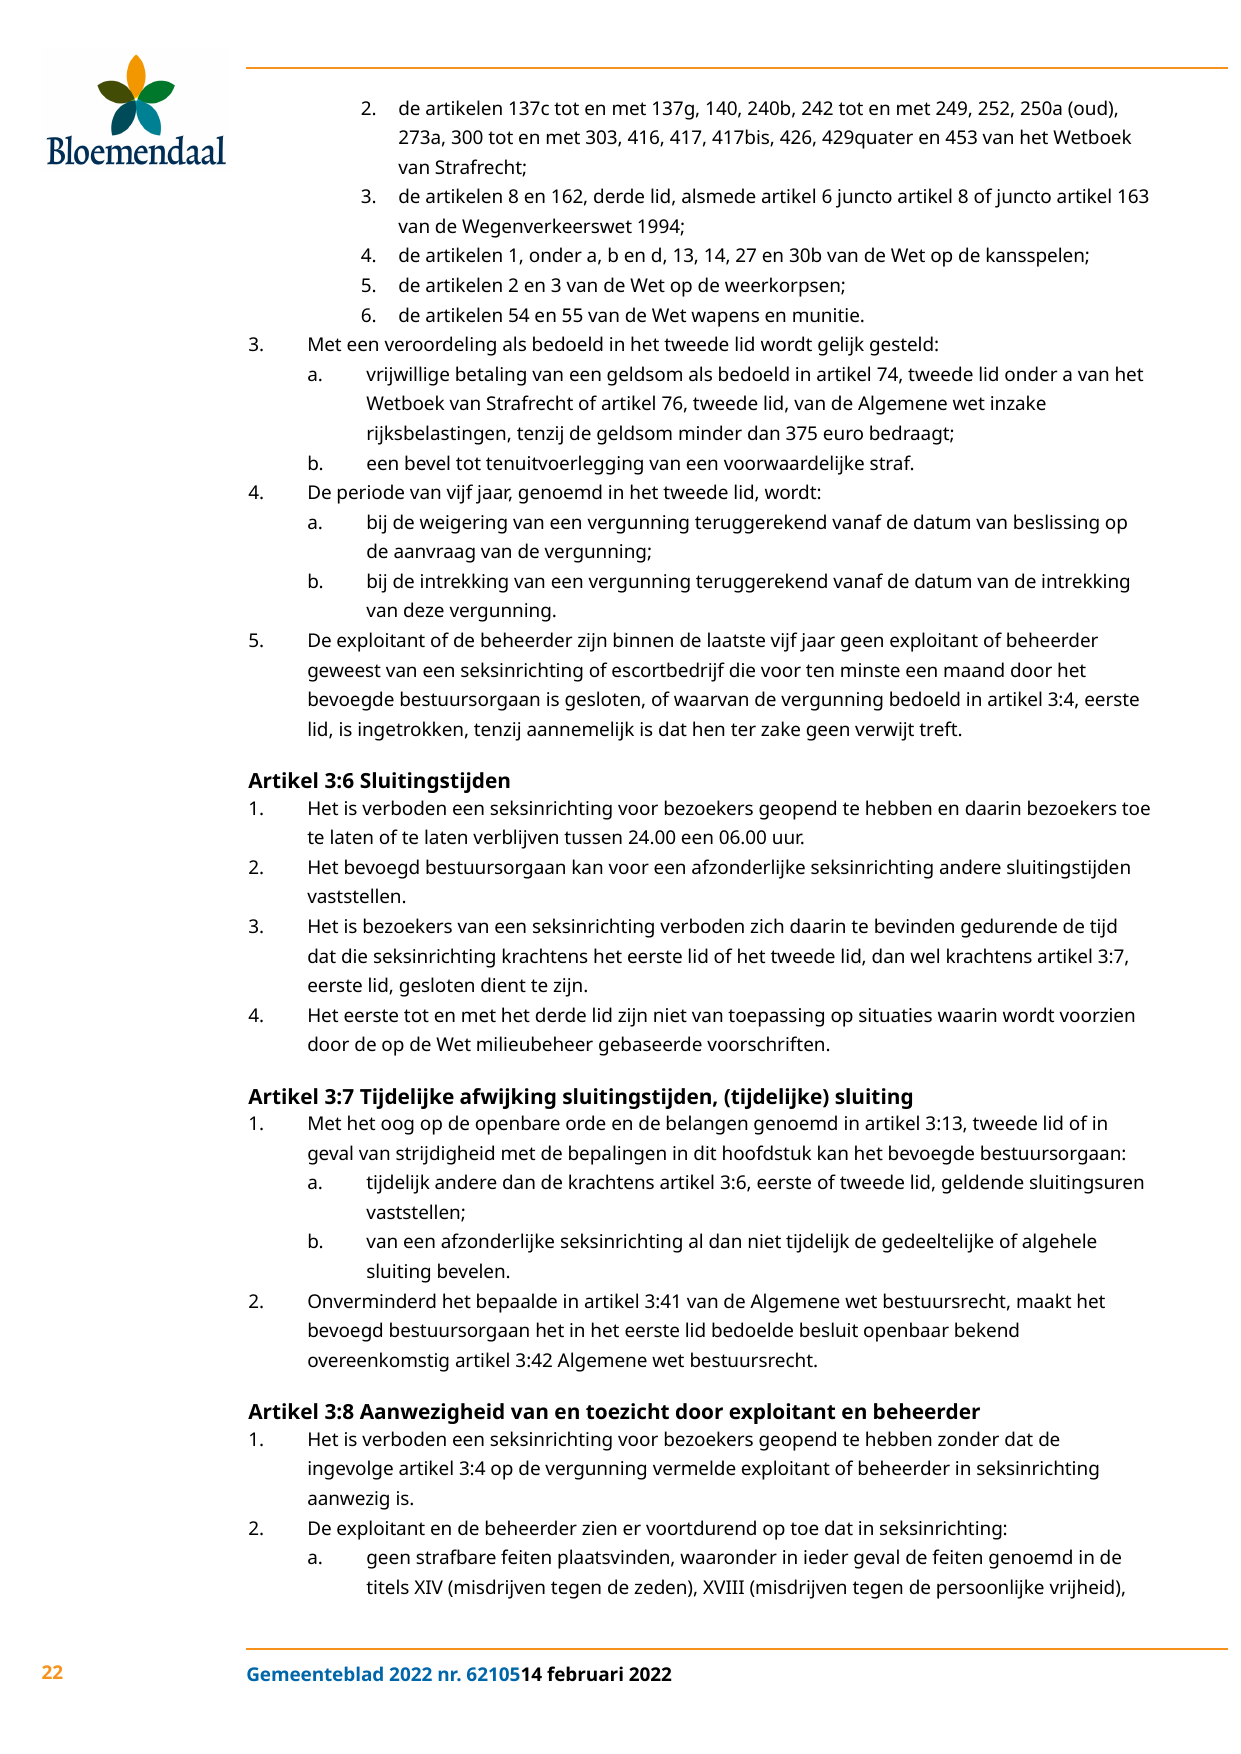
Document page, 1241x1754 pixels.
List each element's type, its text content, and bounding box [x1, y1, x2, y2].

list Onverminderd het bepaalde in artikel 3:41 van de Algemene wet bestuursrecht, maakt het bevoegd bestuursorgaan het in het eerste lid bedoelde besluit openbaar bekend overeenkomstig artikel 3:42 Algemene wet bestuursrecht. [248, 1288, 1152, 1373]
list tijdelijk andere dan de krachtens artikel 3:6, eerste of tweede lid, geldende sluitingsuren vaststellen; [307, 1169, 1152, 1225]
list Met het oog op de openbare orde en de belangen genoemd in artikel 3:13, tweede lid of in geval van strijdigheid met de bepalingen in dit hoofdstuk kan het bevoegde bestuursorgaan: [248, 1110, 1152, 1166]
list Het eerste tot en met het derde lid zijn niet van toepassing op situaties waarin wordt voorzien door de op de Wet milieubeheer gebaseerde voorschriften. [248, 1002, 1152, 1057]
list de artikelen 137c tot en met 137g, 140, 240b, 242 tot en met 249, 252, 250a (oud), 273a, 300 tot en met 303, 416, 417, 417bis, 426, 429quater en 453 van het Wetboek van Strafrecht; [361, 95, 1152, 180]
list de artikelen 54 en 55 van de Wet wapens en munitie. [361, 302, 1152, 328]
list een bevel tot tenuitvoerlegging van een voorwaardelijke straf. [307, 450, 1152, 476]
list Het is bezoekers van een seksinrichting verboden zich daarin te bevinden gedurende de tijd dat die seksinrichting krachtens het eerste lid of het tweede lid, dan wel krachtens artikel 3:7, eerste lid, gesloten dient te zijn. [248, 913, 1152, 998]
list Het is verboden een seksinrichting voor bezoekers geopend te hebben en daarin bezoekers toe te laten of te laten verblijven tussen 24.00 een 06.00 uur. [248, 795, 1152, 850]
list bij de weigering van een vergunning teruggerekend vanaf de datum van beslissing op de aanvraag van de vergunning; [307, 509, 1152, 564]
list de artikelen 1, onder a, b en d, 13, 14, 27 en 30b van de Wet op de kansspelen; [361, 243, 1152, 268]
list De exploitant of de beheerder zijn binnen de laatste vijf jaar geen exploitant of beheerder geweest van een seksinrichting of escortbedrijf die voor ten minste een maand door het bevoegde bestuursorgaan is gesloten, of waarvan de vergunning bedoeld in artikel 3:4, eerste lid, is ingetrokken, tenzij aannemelijk is dat hen ter zake geen verwijt treft. [248, 627, 1152, 742]
text Artikel 3:7 Tijdelijke afwijking sluitingstijden, (tijdelijke) sluiting [248, 1082, 1152, 1110]
text Artikel 3:8 Aanwezigheid van en toezicht door exploitant en beheerder [248, 1397, 1152, 1426]
picture [41, 47, 231, 172]
text Artikel 3:6 Sluitingstijden [248, 766, 1152, 795]
list Met een veroordeling als bedoeld in het tweede lid wordt gelijk gesteld: [248, 331, 1152, 357]
list de artikelen 8 en 162, derde lid, alsmede artikel 6 juncto artikel 8 of juncto artikel 163 van de Wegenverkeerswet 1994; [361, 183, 1152, 239]
list vrijwillige betaling van een geldsom als bedoeld in artikel 74, tweede lid onder a van het Wetboek van Strafrecht of artikel 76, tweede lid, van de Algemene wet inzake rijksbelastingen, tenzij de geldsom minder dan 375 euro bedraagt; [307, 361, 1152, 446]
list de artikelen 2 en 3 van de Wet op de weerkorpsen; [361, 272, 1152, 298]
list De periode van vijf jaar, genoemd in het tweede lid, wordt: [248, 479, 1152, 505]
list Het is verboden een seksinrichting voor bezoekers geopend te hebben zonder dat de ingevolge artikel 3:4 op de vergunning vermelde exploitant of beheerder in seksinrichting aanwezig is. [248, 1426, 1152, 1511]
list geen strafbare feiten plaatsvinden, waaronder in ieder geval de feiten genoemd in de titels XIV (misdrijven tegen de zeden), XVIII (misdrijven tegen de persoonlijke vrijheid), [307, 1544, 1152, 1599]
list bij de intrekking van een vergunning teruggerekend vanaf de datum van de intrekking van deze vergunning. [307, 568, 1152, 623]
list De exploitant en de beheerder zien er voortdurend op toe dat in seksinrichting: [248, 1515, 1152, 1540]
list van een afzonderlijke seksinrichting al dan niet tijdelijk de gedeeltelijke of algehele sluiting bevelen. [307, 1229, 1152, 1284]
list Het bevoegd bestuursorgaan kan voor een afzonderlijke seksinrichting andere sluitingstijden vaststellen. [248, 854, 1152, 909]
